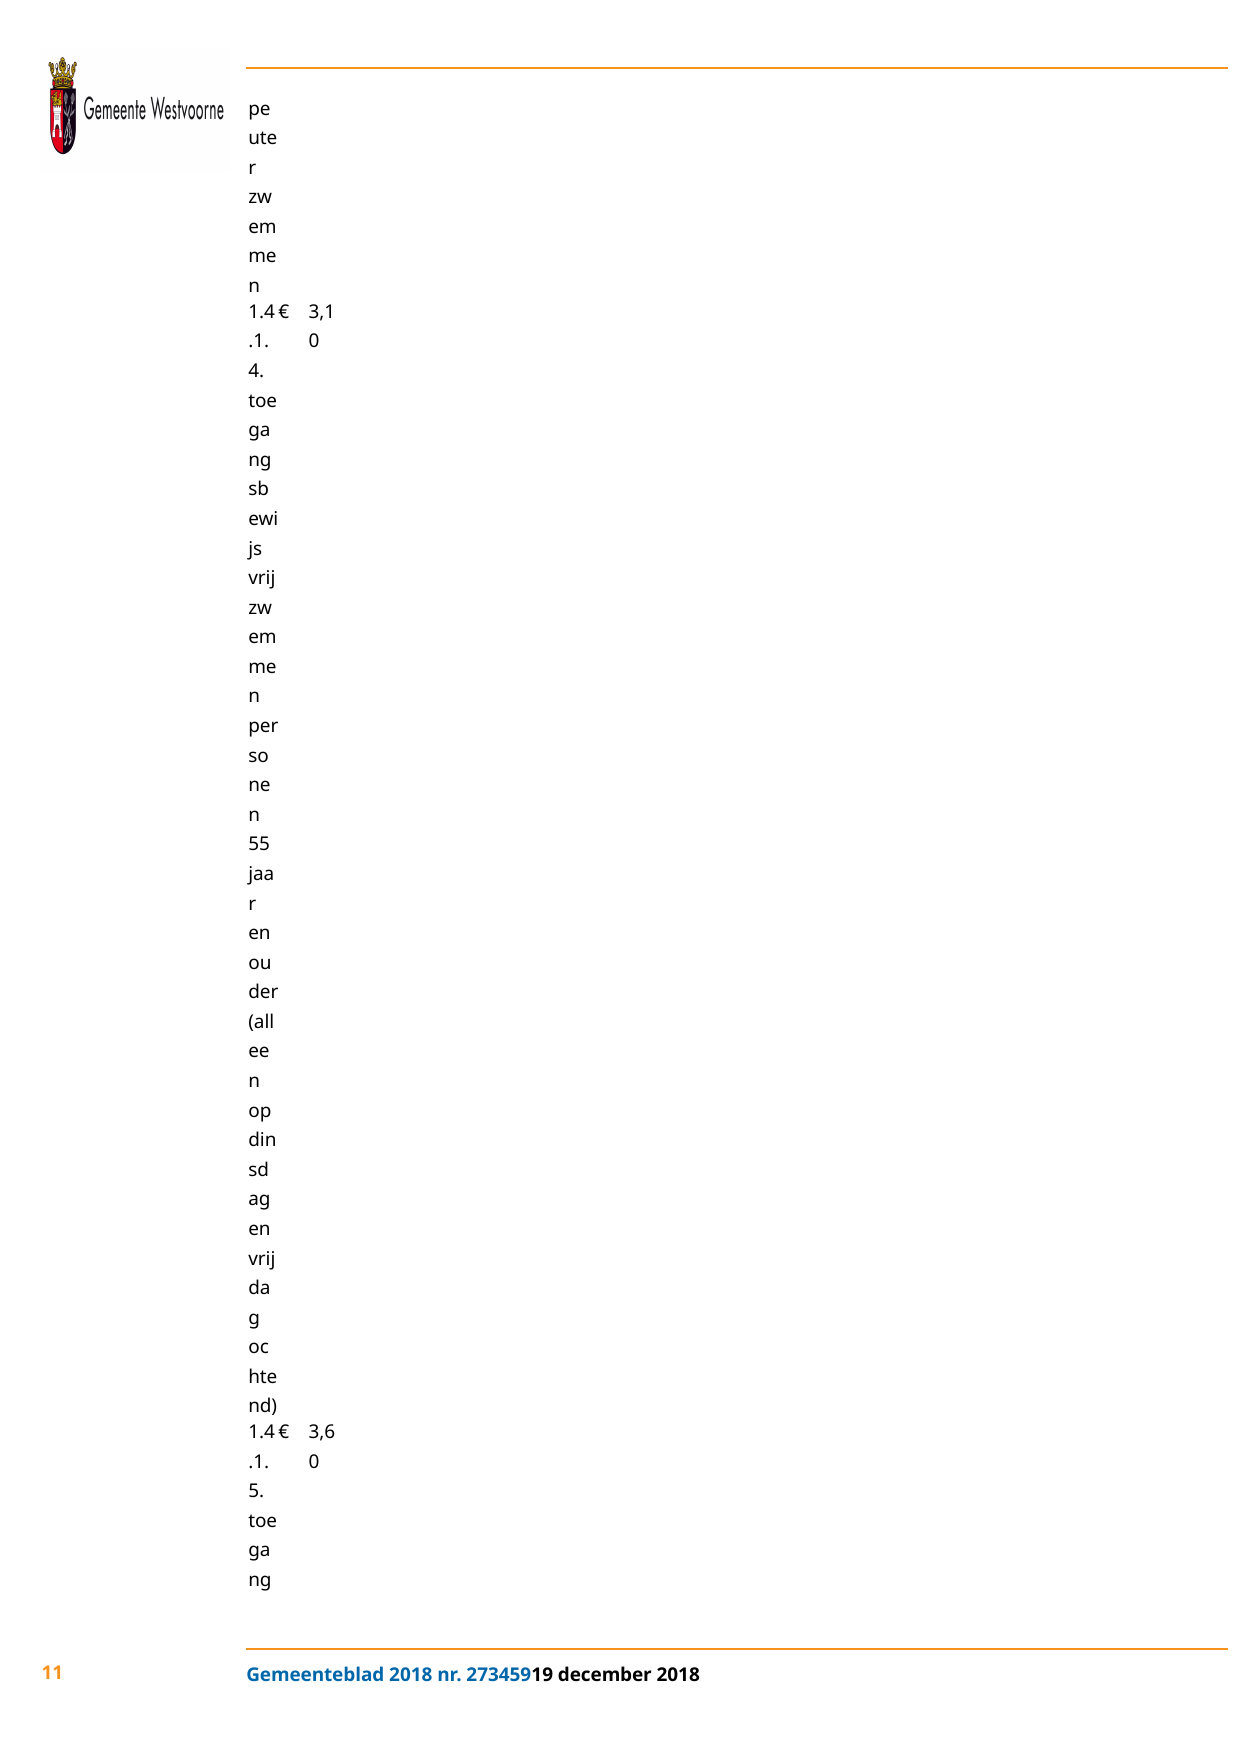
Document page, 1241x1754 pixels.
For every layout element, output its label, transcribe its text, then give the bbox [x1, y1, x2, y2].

table_cell 1.4.1.4. toegangsbewijs vrijzwemmen personen 55 jaar en ouder (alleen op dinsdag en vrijdag ochtend) [248, 298, 278, 1418]
table_cell [459, 95, 489, 298]
table_cell [278, 95, 308, 298]
table_cell [308, 95, 338, 298]
table_cell [489, 298, 519, 1418]
table_cell [369, 95, 398, 298]
table_cell [519, 1418, 549, 1592]
table_cell [429, 298, 459, 1418]
table_cell [459, 1418, 489, 1592]
table_cell € [278, 1418, 308, 1592]
table_cell [489, 95, 519, 298]
table_cell [399, 1418, 429, 1592]
picture [41, 47, 231, 172]
table_cell [459, 298, 489, 1418]
table_cell [399, 298, 429, 1418]
table_cell € [278, 298, 308, 1418]
table_cell [338, 95, 368, 298]
table_cell [399, 95, 429, 298]
table_cell 3,60 [308, 1418, 338, 1592]
table_cell [429, 1418, 459, 1592]
table_cell [369, 298, 398, 1418]
table_cell [489, 1418, 519, 1592]
table_cell peuter zwemmen [248, 95, 278, 298]
table_cell [519, 298, 549, 1418]
table_cell [369, 1418, 398, 1592]
table_cell [338, 1418, 368, 1592]
table_cell [429, 95, 459, 298]
table_cell 3,10 [308, 298, 338, 1418]
table_cell [519, 95, 549, 298]
table_cell [338, 298, 368, 1418]
table_cell 1.4.1.5. toegang [248, 1418, 278, 1592]
